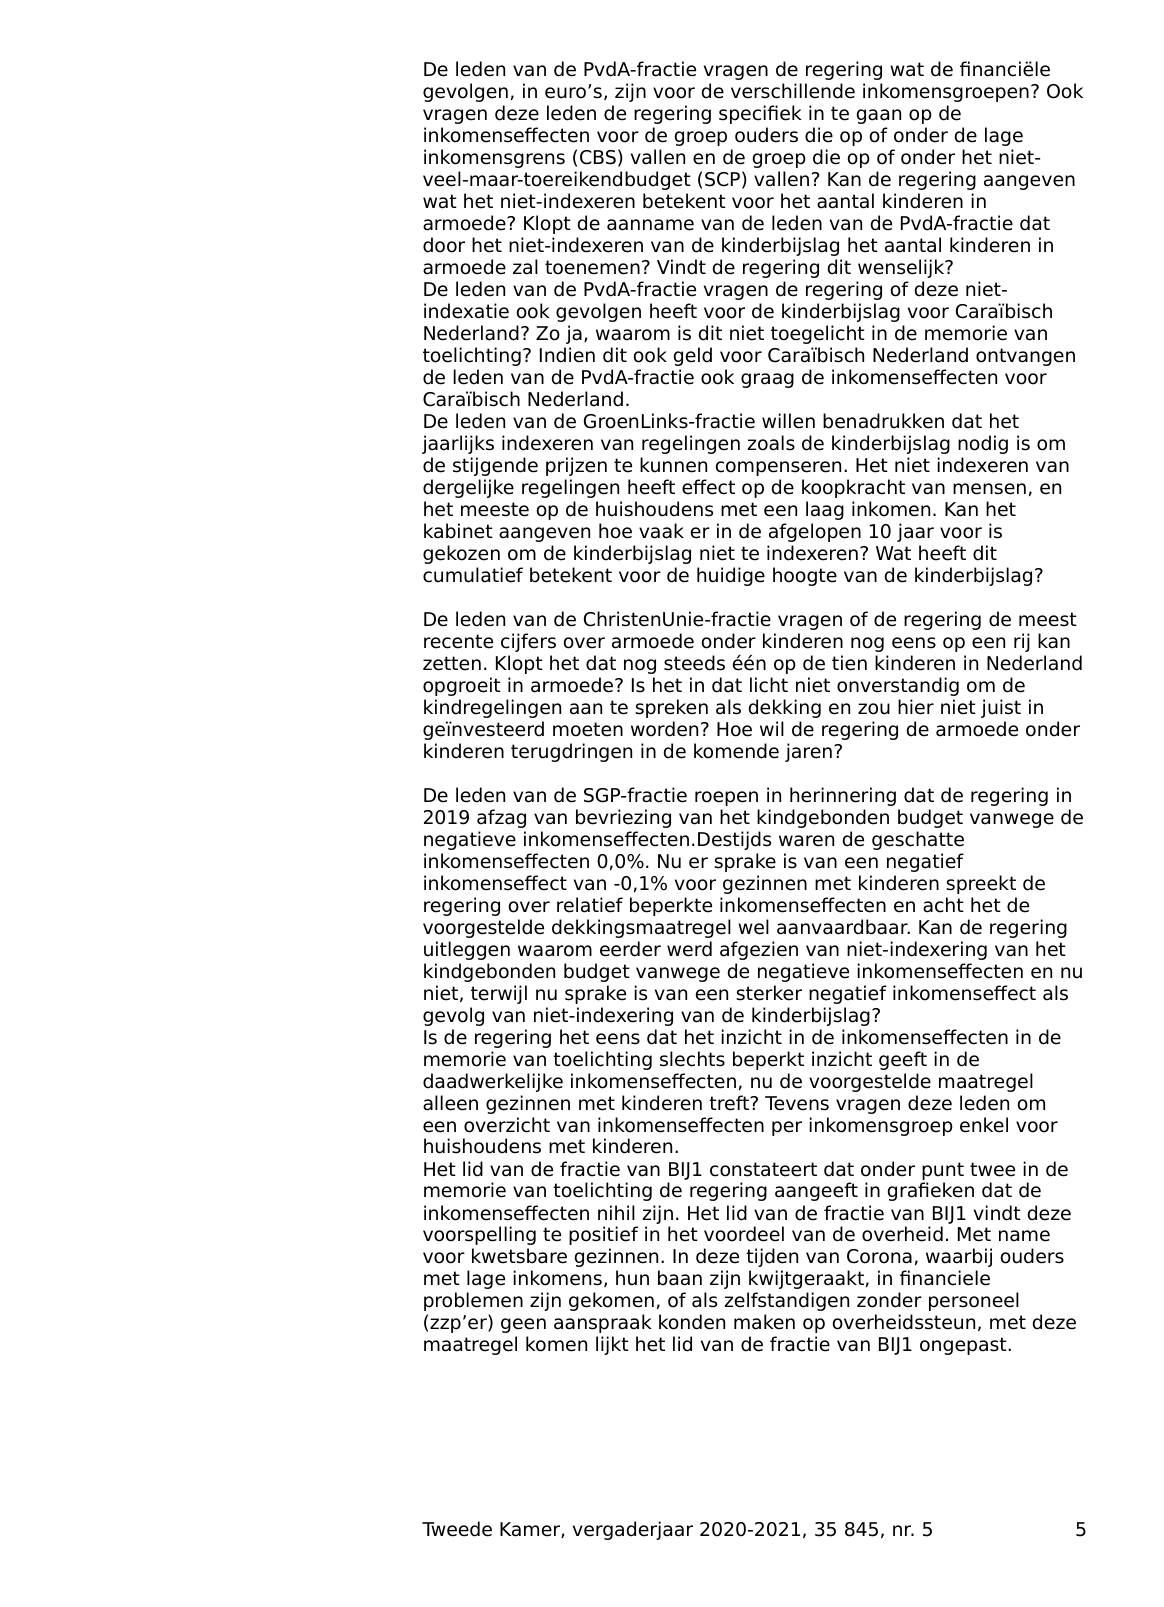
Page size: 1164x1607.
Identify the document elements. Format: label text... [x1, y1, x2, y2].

text De leden van de SGP-fractie roepen in herinnering dat de regering in 2019 afzag van bevriezing van het kindgebonden budget vanwege de negatieve inkomenseffecten.Destijds waren de geschatte inkomenseffecten 0,0%. Nu er sprake is van een negatief inkomenseffect van -0,1% voor gezinnen met kinderen spreekt de regering over relatief beperkte inkomenseffecten en acht het de voorgestelde dekkingsmaatregel wel aanvaardbaar. Kan de regering uitleggen waarom eerder werd afgezien van niet-indexering van het kindgebonden budget vanwege de negatieve inkomenseffecten en nu niet, terwijl nu sprake is van een sterker negatief inkomenseffect als gevolg van niet-indexering van de kinderbijslag? [422, 785, 1087, 1027]
text De leden van de GroenLinks-fractie willen benadrukken dat het jaarlijks indexeren van regelingen zoals de kinderbijslag nodig is om de stijgende prijzen te kunnen compenseren. Het niet indexeren van dergelijke regelingen heeft effect op de koopkracht van mensen, en het meeste op de huishoudens met een laag inkomen. Kan het kabinet aangeven hoe vaak er in de afgelopen 10 jaar voor is gekozen om de kinderbijslag niet te indexeren? Wat heeft dit cumulatief betekent voor de huidige hoogte van de kinderbijslag? [422, 411, 1087, 587]
text Het lid van de fractie van BIJ1 constateert dat onder punt twee in de memorie van toelichting de regering aangeeft in grafieken dat de inkomenseffecten nihil zijn. Het lid van de fractie van BIJ1 vindt deze voorspelling te positief in het voordeel van de overheid. Met name voor kwetsbare gezinnen. In deze tijden van Corona, waarbij ouders met lage inkomens, hun baan zijn kwijtgeraakt, in financiele problemen zijn gekomen, of als zelfstandigen zonder personeel (zzp’er) geen aanspraak konden maken op overheidssteun, met deze maatregel komen lijkt het lid van de fractie van BIJ1 ongepast. [422, 1158, 1087, 1356]
text De leden van de ChristenUnie-fractie vragen of de regering de meest recente cijfers over armoede onder kinderen nog eens op een rij kan zetten. Klopt het dat nog steeds één op de tien kinderen in Nederland opgroeit in armoede? Is het in dat licht niet onverstandig om de kindregelingen aan te spreken als dekking en zou hier niet juist in geïnvesteerd moeten worden? Hoe wil de regering de armoede onder kinderen terugdringen in de komende jaren? [422, 609, 1087, 763]
text Is de regering het eens dat het inzicht in de inkomenseffecten in de memorie van toelichting slechts beperkt inzicht geeft in de daadwerkelijke inkomenseffecten, nu de voorgestelde maatregel alleen gezinnen met kinderen treft? Tevens vragen deze leden om een overzicht van inkomenseffecten per inkomensgroep enkel voor huishoudens met kinderen. [422, 1027, 1087, 1158]
text De leden van de PvdA-fractie vragen de regering wat de financiële gevolgen, in euro’s, zijn voor de verschillende inkomensgroepen? Ook vragen deze leden de regering specifiek in te gaan op de inkomenseffecten voor de groep ouders die op of onder de lage inkomensgrens (CBS) vallen en de groep die op of onder het niet-veel-maar-toereikendbudget (SCP) vallen? Kan de regering aangeven wat het niet-indexeren betekent voor het aantal kinderen in armoede? Klopt de aanname van de leden van de PvdA-fractie dat door het niet-indexeren van de kinderbijslag het aantal kinderen in armoede zal toenemen? Vindt de regering dit wenselijk? [422, 59, 1087, 279]
text De leden van de PvdA-fractie vragen de regering of deze niet-indexatie ook gevolgen heeft voor de kinderbijslag voor Caraïbisch Nederland? Zo ja, waarom is dit niet toegelicht in de memorie van toelichting? Indien dit ook geld voor Caraïbisch Nederland ontvangen de leden van de PvdA-fractie ook graag de inkomenseffecten voor Caraïbisch Nederland. [422, 279, 1087, 411]
